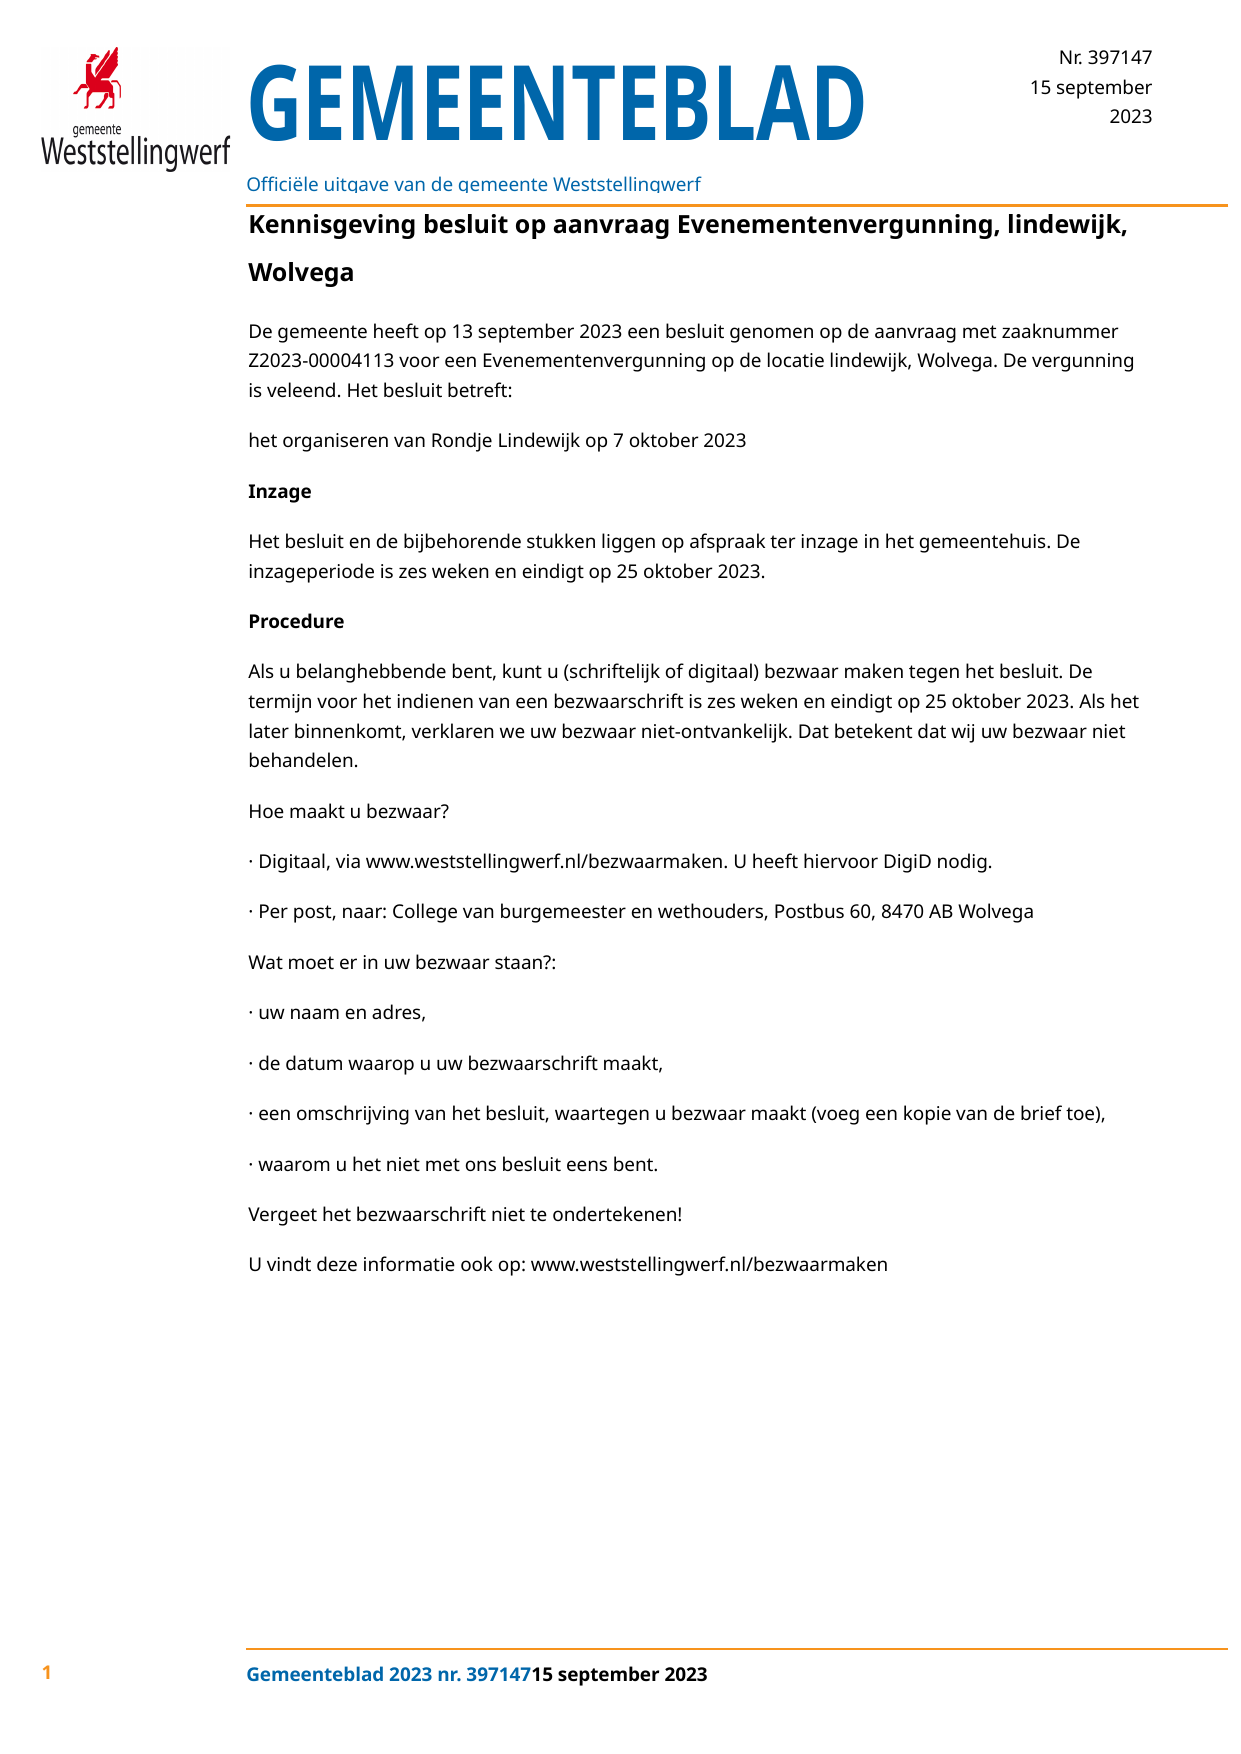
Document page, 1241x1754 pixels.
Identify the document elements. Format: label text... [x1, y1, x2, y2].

text Hoe maakt u bezwaar? [248, 798, 1152, 824]
text U vindt deze informatie ook op: www.weststellingwerf.nl/bezwaarmaken [248, 1252, 1152, 1277]
text De gemeente heeft op 13 september 2023 een besluit genomen op de aanvraag met zaaknummer Z2023-00004113 voor een Evenementenvergunning op de locatie lindewijk, Wolvega. De vergunning is veleend. Het besluit betreft: [248, 318, 1152, 403]
text Wat moet er in uw bezwaar staan?: [248, 949, 1152, 975]
text Inzage [248, 478, 1152, 504]
text het organiseren van Rondje Lindewijk op 7 oktober 2023 [248, 427, 1152, 453]
text Het besluit en de bijbehorende stukken liggen op afspraak ter inzage in het gemeentehuis. De inzageperiode is zes weken en eindigt op 25 oktober 2023. [248, 528, 1152, 584]
text · Per post, naar: College van burgemeester en wethouders, Postbus 60, 8470 AB Wolvega [248, 899, 1152, 924]
text Procedure [248, 608, 1152, 634]
text · de datum waarop u uw bezwaarschrift maakt, [248, 1050, 1152, 1076]
text · een omschrijving van het besluit, waartegen u bezwaar maakt (voeg een kopie van de brief toe), [248, 1100, 1152, 1126]
text Kennisgeving besluit op aanvraag Evenementenvergunning, lindewijk, Wolvega [248, 207, 1152, 288]
text · uw naam en adres, [248, 999, 1152, 1025]
picture [41, 47, 231, 172]
text · waarom u het niet met ons besluit eens bent. [248, 1151, 1152, 1177]
text Als u belanghebbende bent, kunt u (schriftelijk of digitaal) bezwaar maken tegen het besluit. De termijn voor het indienen van een bezwaarschrift is zes weken en eindigt op 25 oktober 2023. Als het later binnenkomt, verklaren we uw bezwaar niet-ontvankelijk. Dat betekent dat wij uw bezwaar niet behandelen. [248, 659, 1152, 773]
text · Digitaal, via www.weststellingwerf.nl/bezwaarmaken. U heeft hiervoor DigiD nodig. [248, 848, 1152, 874]
text Vergeet het bezwaarschrift niet te ondertekenen! [248, 1201, 1152, 1227]
